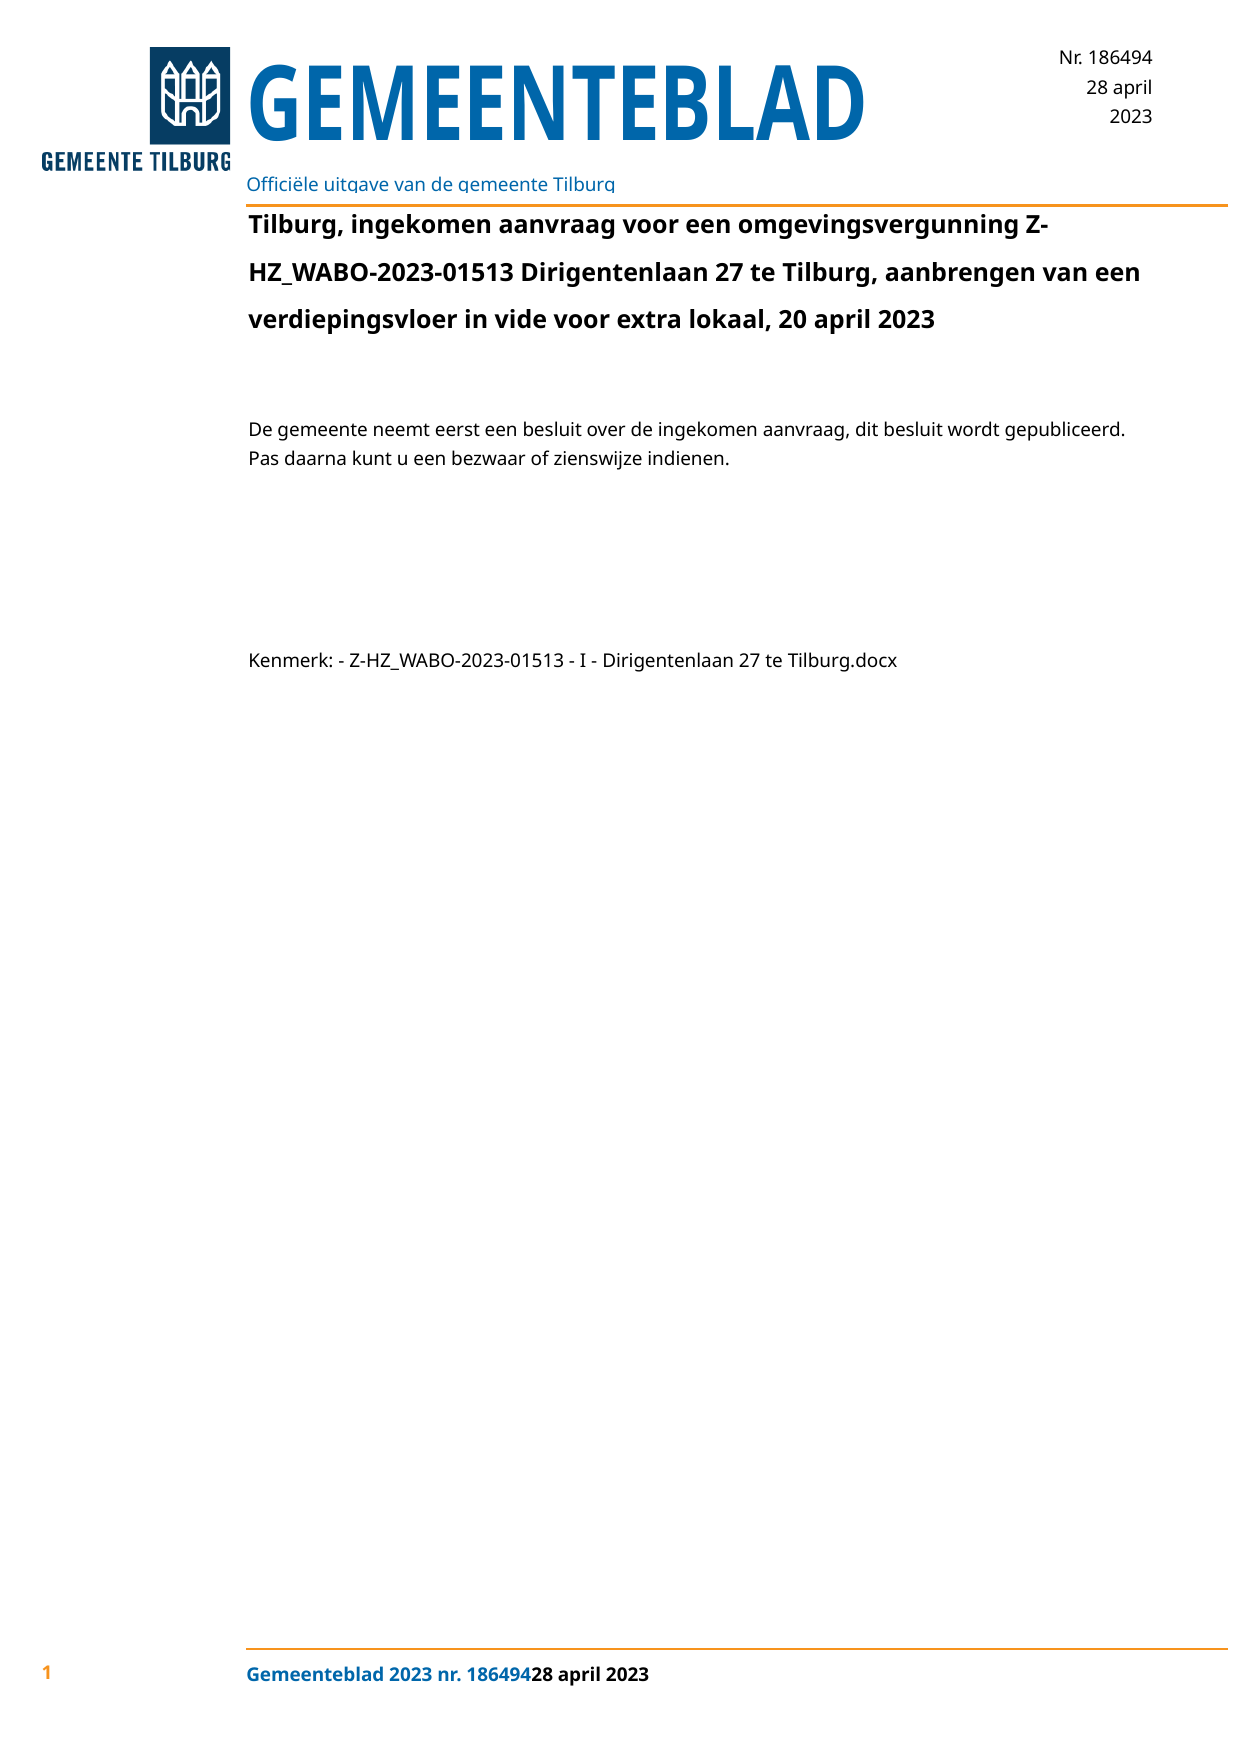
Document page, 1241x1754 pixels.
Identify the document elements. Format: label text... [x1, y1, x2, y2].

picture [41, 47, 231, 172]
text De gemeente neemt eerst een besluit over de ingekomen aanvraag, dit besluit wordt gepubliceerd. Pas daarna kunt u een bezwaar of zienswijze indienen. [248, 416, 1152, 471]
text Tilburg, ingekomen aanvraag voor een omgevingsvergunning Z-HZ_WABO-2023-01513 Dirigentenlaan 27 te Tilburg, aanbrengen van een verdiepingsvloer in vide voor extra lokaal, 20 april 2023 [248, 207, 1152, 336]
text Kenmerk: - Z-HZ_WABO-2023-01513 - I - Dirigentenlaan 27 te Tilburg.docx [248, 647, 1152, 673]
